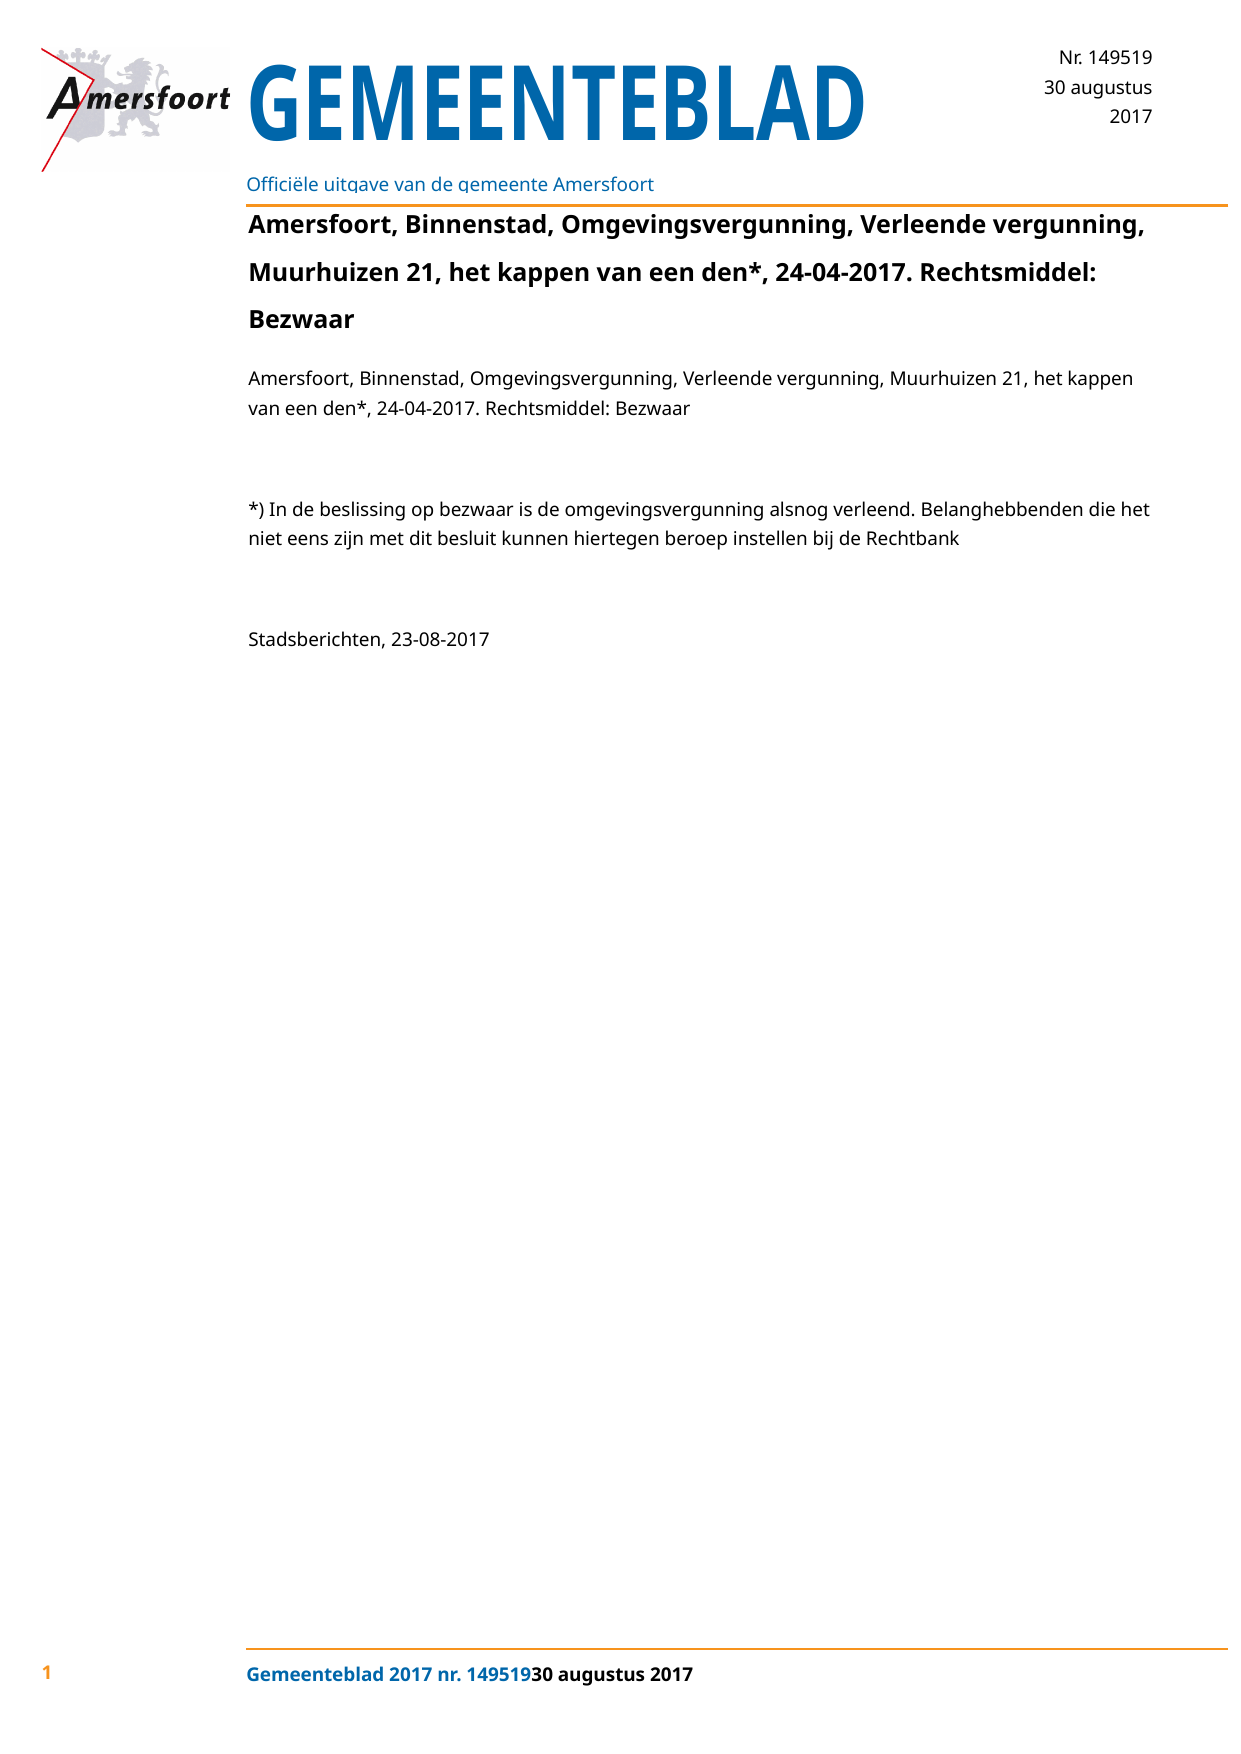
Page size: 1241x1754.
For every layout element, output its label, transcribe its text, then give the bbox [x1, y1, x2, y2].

text Amersfoort, Binnenstad, Omgevingsvergunning, Verleende vergunning, Muurhuizen 21, het kappen van een den*, 24-04-2017. Rechtsmiddel: Bezwaar [248, 366, 1152, 421]
text Stadsberichten, 23-08-2017 [248, 626, 1152, 652]
text *) In de beslissing op bezwaar is de omgevingsvergunning alsnog verleend. Belanghebbenden die het niet eens zijn met dit besluit kunnen hiertegen beroep instellen bij de Rechtbank [248, 496, 1152, 551]
text Amersfoort, Binnenstad, Omgevingsvergunning, Verleende vergunning, Muurhuizen 21, het kappen van een den*, 24-04-2017. Rechtsmiddel: Bezwaar [248, 207, 1152, 336]
picture [41, 47, 231, 172]
